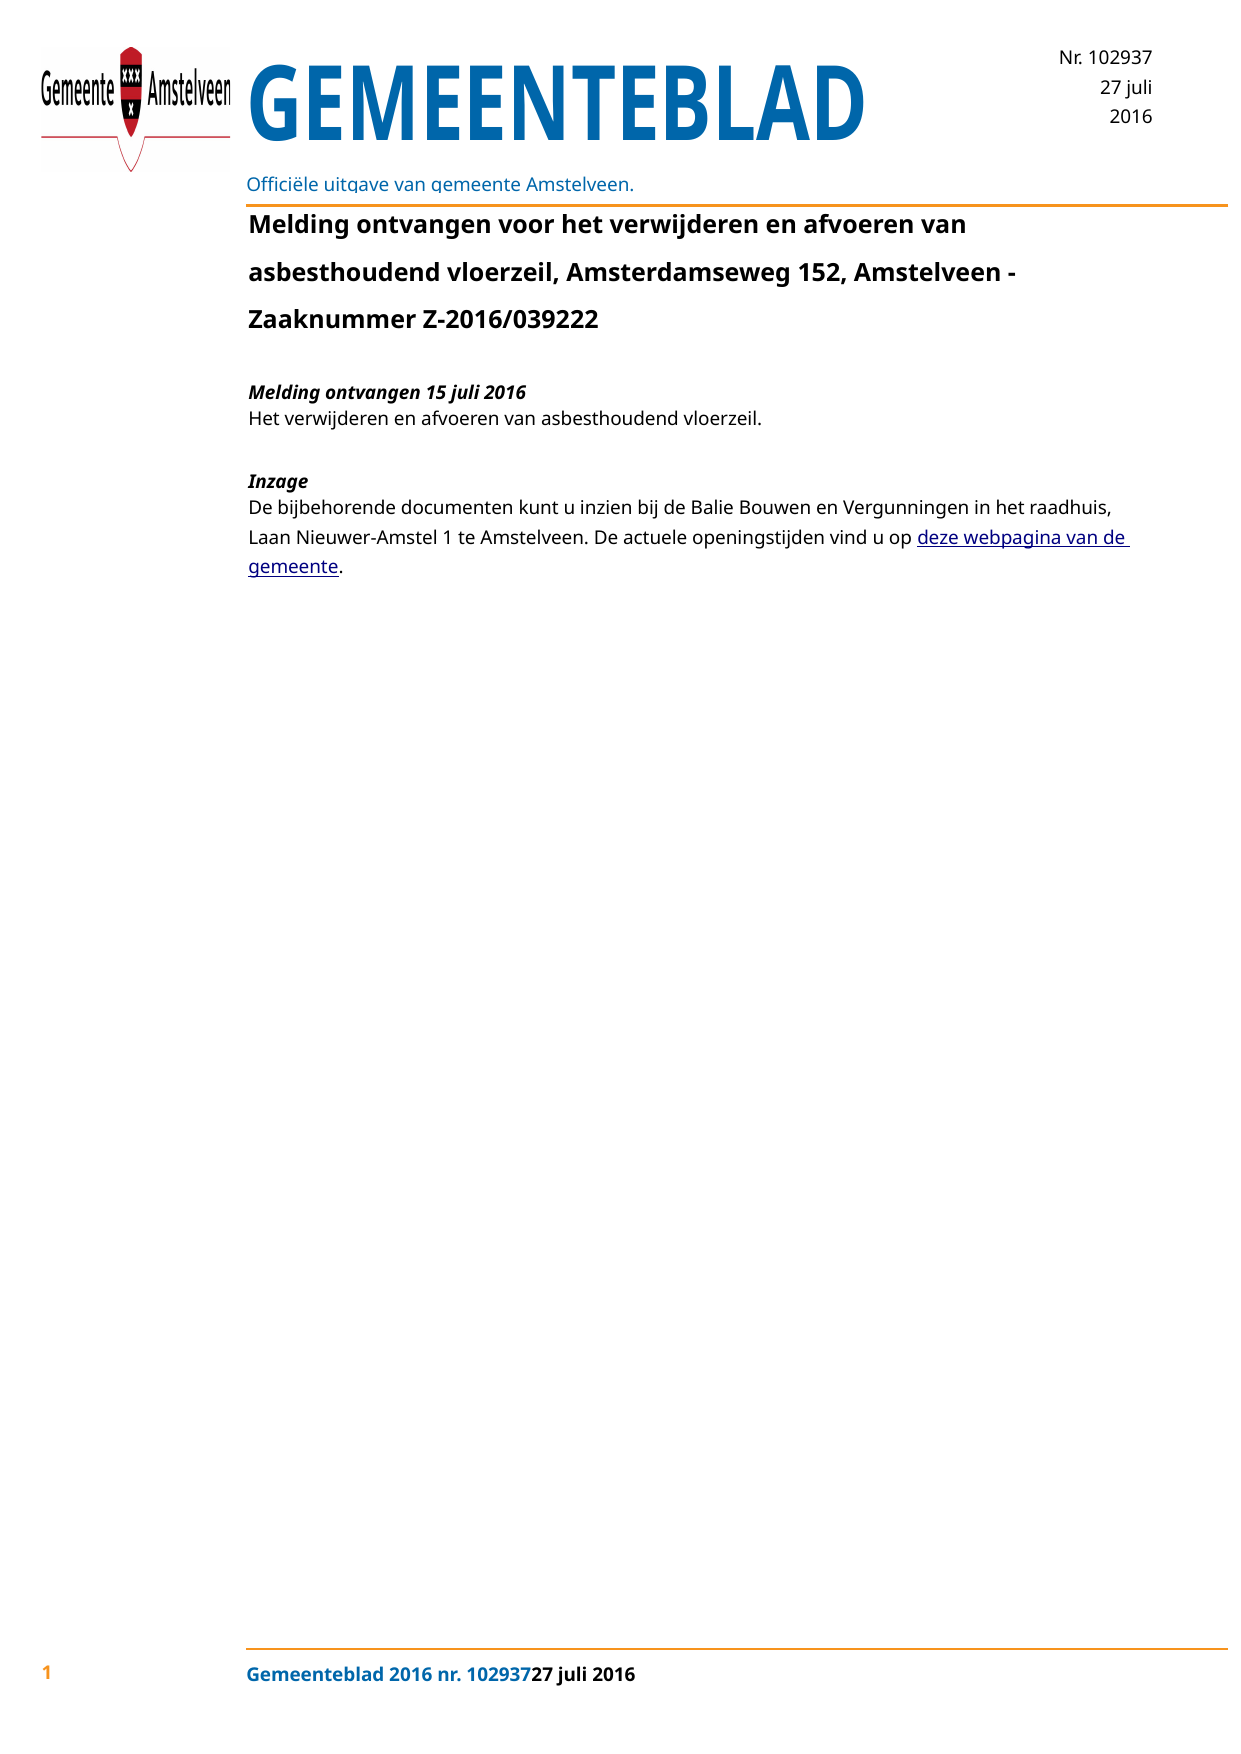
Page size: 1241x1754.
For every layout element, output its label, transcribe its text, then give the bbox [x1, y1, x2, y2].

picture [41, 47, 231, 172]
text Inzage [248, 469, 1152, 494]
text Melding ontvangen voor het verwijderen en afvoeren van asbesthoudend vloerzeil, Amsterdamseweg 152, Amstelveen - Zaaknummer Z-2016/039222 [248, 207, 1152, 336]
text Het verwijderen en afvoeren van asbesthoudend vloerzeil. [248, 405, 1152, 431]
text Melding ontvangen 15 juli 2016 [248, 379, 1152, 405]
text De bijbehorende documenten kunt u inzien bij de Balie Bouwen en Vergunningen in het raadhuis, Laan Nieuwer-Amstel 1 te Amstelveen. De actuele openingstijden vind u op deze webpagina van de gemeente. [248, 494, 1152, 579]
